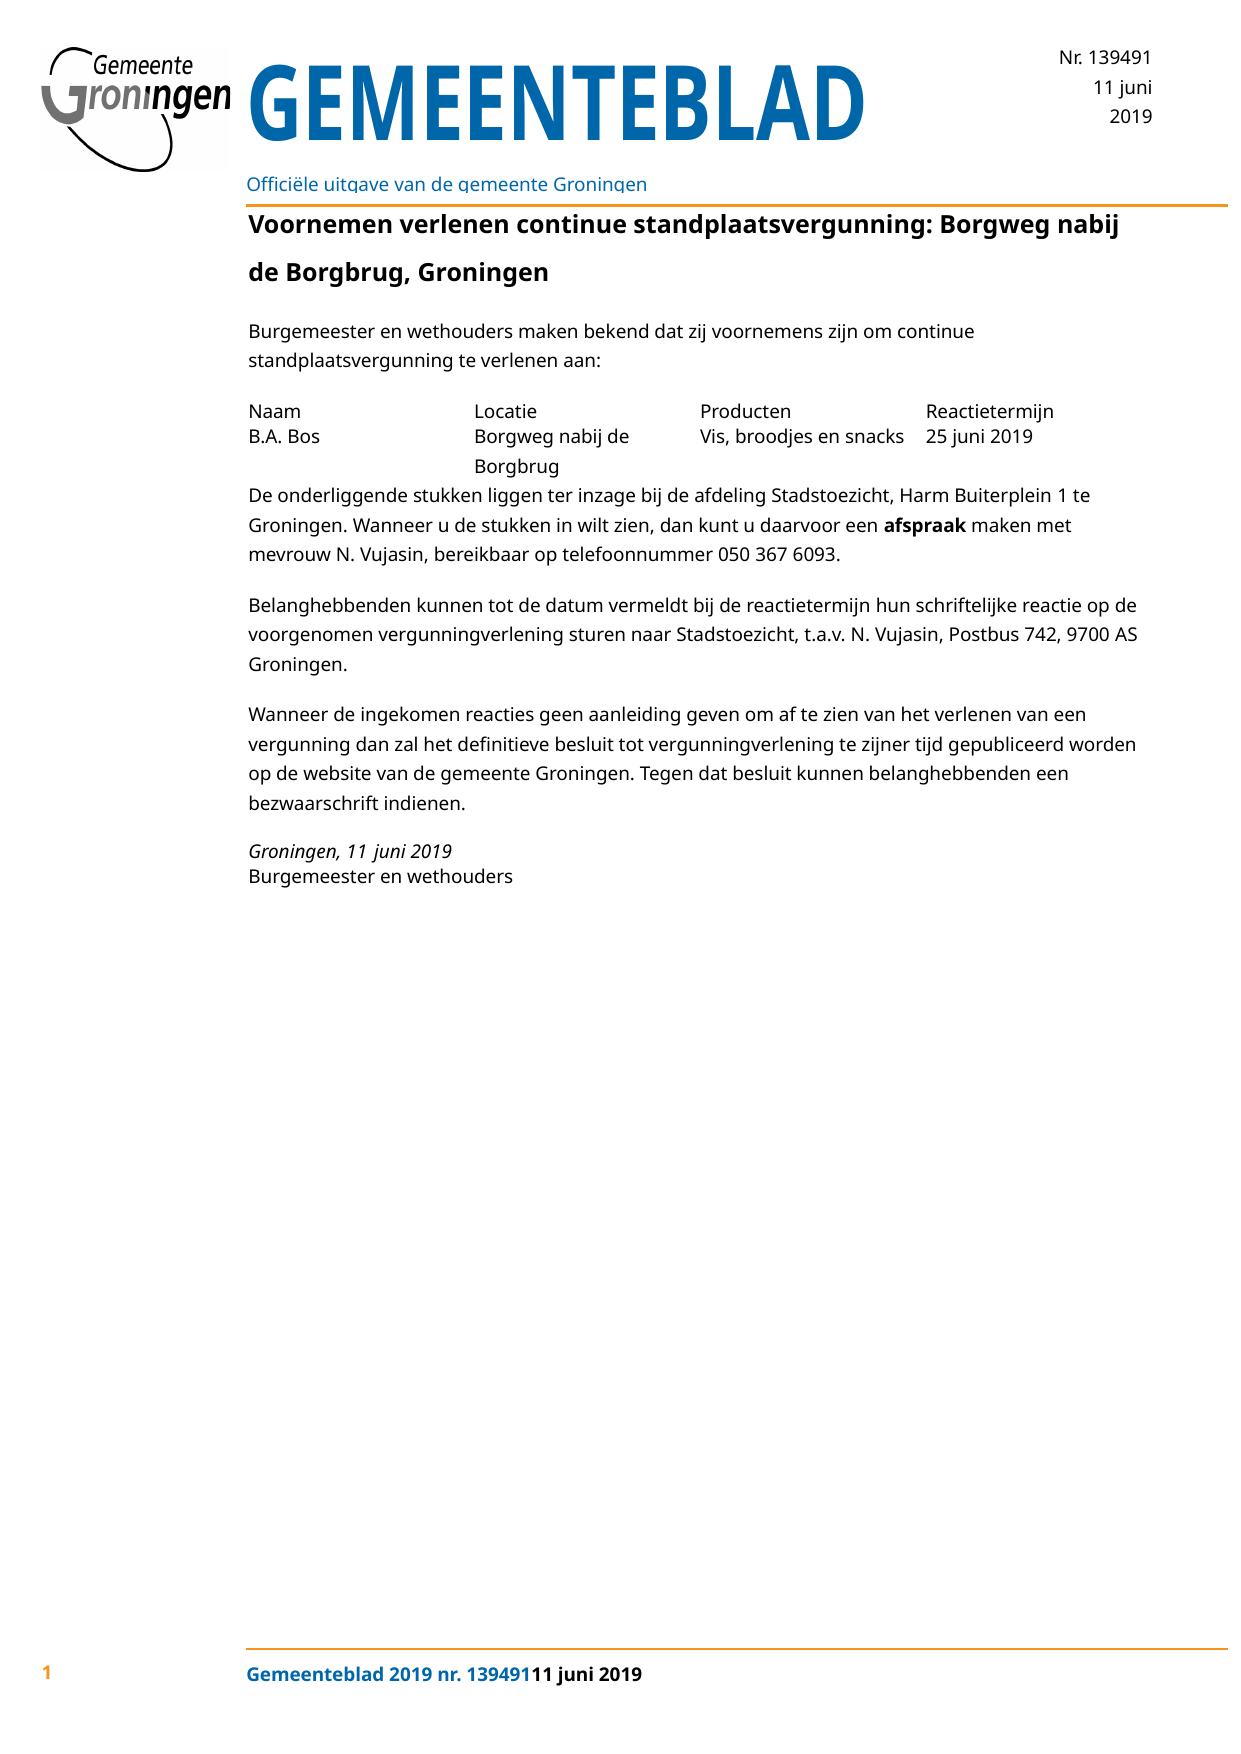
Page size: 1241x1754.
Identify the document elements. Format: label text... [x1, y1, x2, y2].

table_header Naam [248, 398, 474, 424]
text Belanghebbenden kunnen tot de datum vermeldt bij de reactietermijn hun schriftelijke reactie op de voorgenomen vergunningverlening sturen naar Stadstoezicht, t.a.v. N. Vujasin, Postbus 742, 9700 AS Groningen. [248, 592, 1152, 677]
text Burgemeester en wethouders maken bekend dat zij voornemens zijn om continue standplaatsvergunning te verlenen aan: [248, 318, 1152, 373]
table_header Locatie [474, 398, 700, 424]
table_cell B.A. Bos [248, 424, 474, 479]
table_header Producten [700, 398, 926, 424]
text Burgemeester en wethouders [248, 864, 1152, 889]
table_header Reactietermijn [926, 398, 1152, 424]
text Wanneer de ingekomen reacties geen aanleiding geven om af te zien van het verlenen van een vergunning dan zal het definitieve besluit tot vergunningverlening te zijner tijd gepubliceerd worden op de website van de gemeente Groningen. Tegen dat besluit kunnen belanghebbenden een bezwaarschrift indienen. [248, 701, 1152, 816]
text De onderliggende stukken liggen ter inzage bij de afdeling Stadstoezicht, Harm Buiterplein 1 te Groningen. Wanneer u de stukken in wilt zien, dan kunt u daarvoor een afspraak maken met mevrouw N. Vujasin, bereikbaar op telefoonnummer 050 367 6093. [248, 482, 1152, 567]
text Voornemen verlenen continue standplaatsvergunning: Borgweg nabij de Borgbrug, Groningen [248, 207, 1152, 288]
table_cell 25 juni 2019 [926, 424, 1152, 479]
text Groningen, 11 juni 2019 [248, 838, 1152, 864]
table_cell Vis, broodjes en snacks [700, 424, 926, 479]
table_cell Borgweg nabij de Borgbrug [474, 424, 700, 479]
picture [41, 47, 231, 172]
